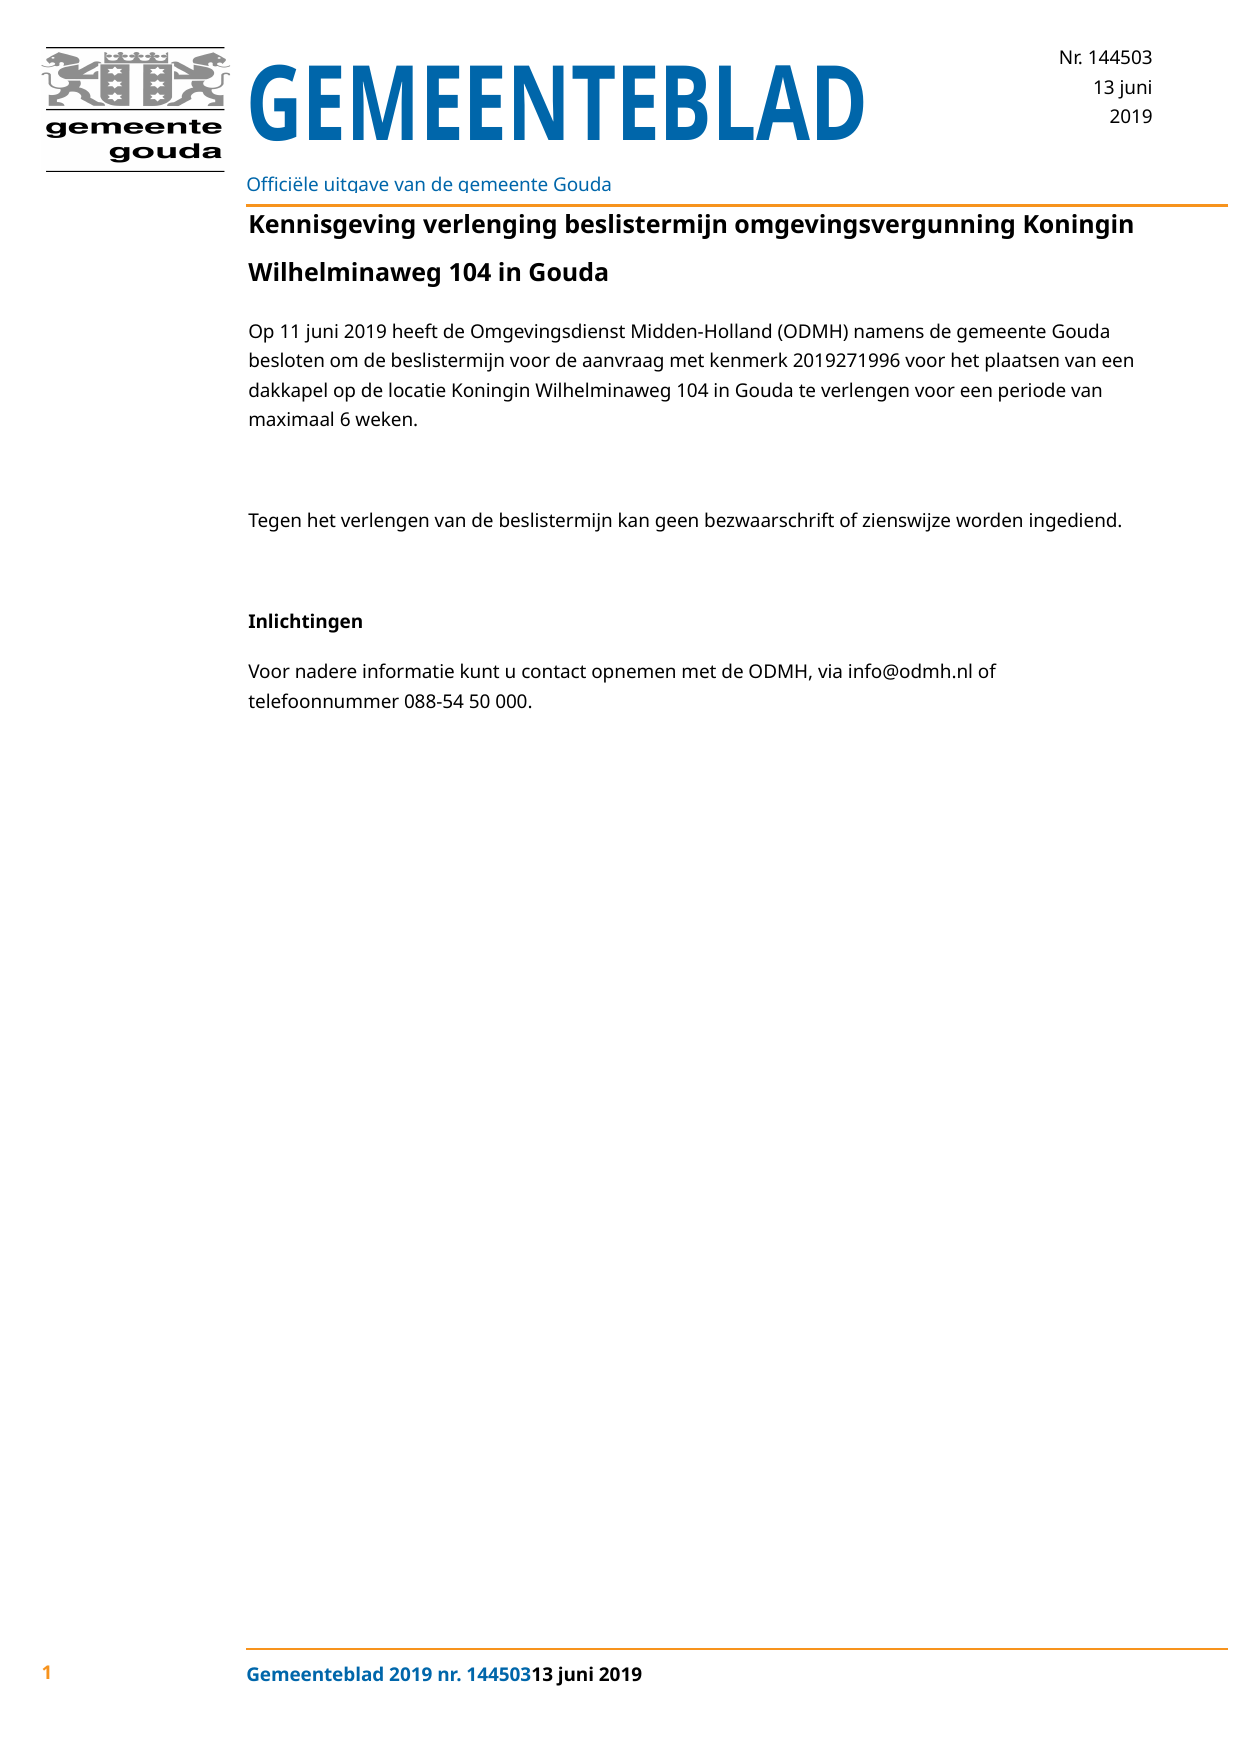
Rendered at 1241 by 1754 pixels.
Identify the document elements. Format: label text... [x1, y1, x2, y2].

picture [41, 47, 231, 172]
text Tegen het verlengen van de beslistermijn kan geen bezwaarschrift of zienswijze worden ingediend. [248, 507, 1152, 533]
text Inlichtingen [248, 608, 1152, 634]
text Voor nadere informatie kunt u contact opnemen met de ODMH, via info@odmh.nl of telefoonnummer 088-54 50 000. [248, 659, 1152, 714]
text Kennisgeving verlenging beslistermijn omgevingsvergunning Koningin Wilhelminaweg 104 in Gouda [248, 207, 1152, 288]
text Op 11 juni 2019 heeft de Omgevingsdienst Midden-Holland (ODMH) namens de gemeente Gouda besloten om de beslistermijn voor de aanvraag met kenmerk 2019271996 voor het plaatsen van een dakkapel op de locatie Koningin Wilhelminaweg 104 in Gouda te verlengen voor een periode van maximaal 6 weken. [248, 318, 1152, 432]
